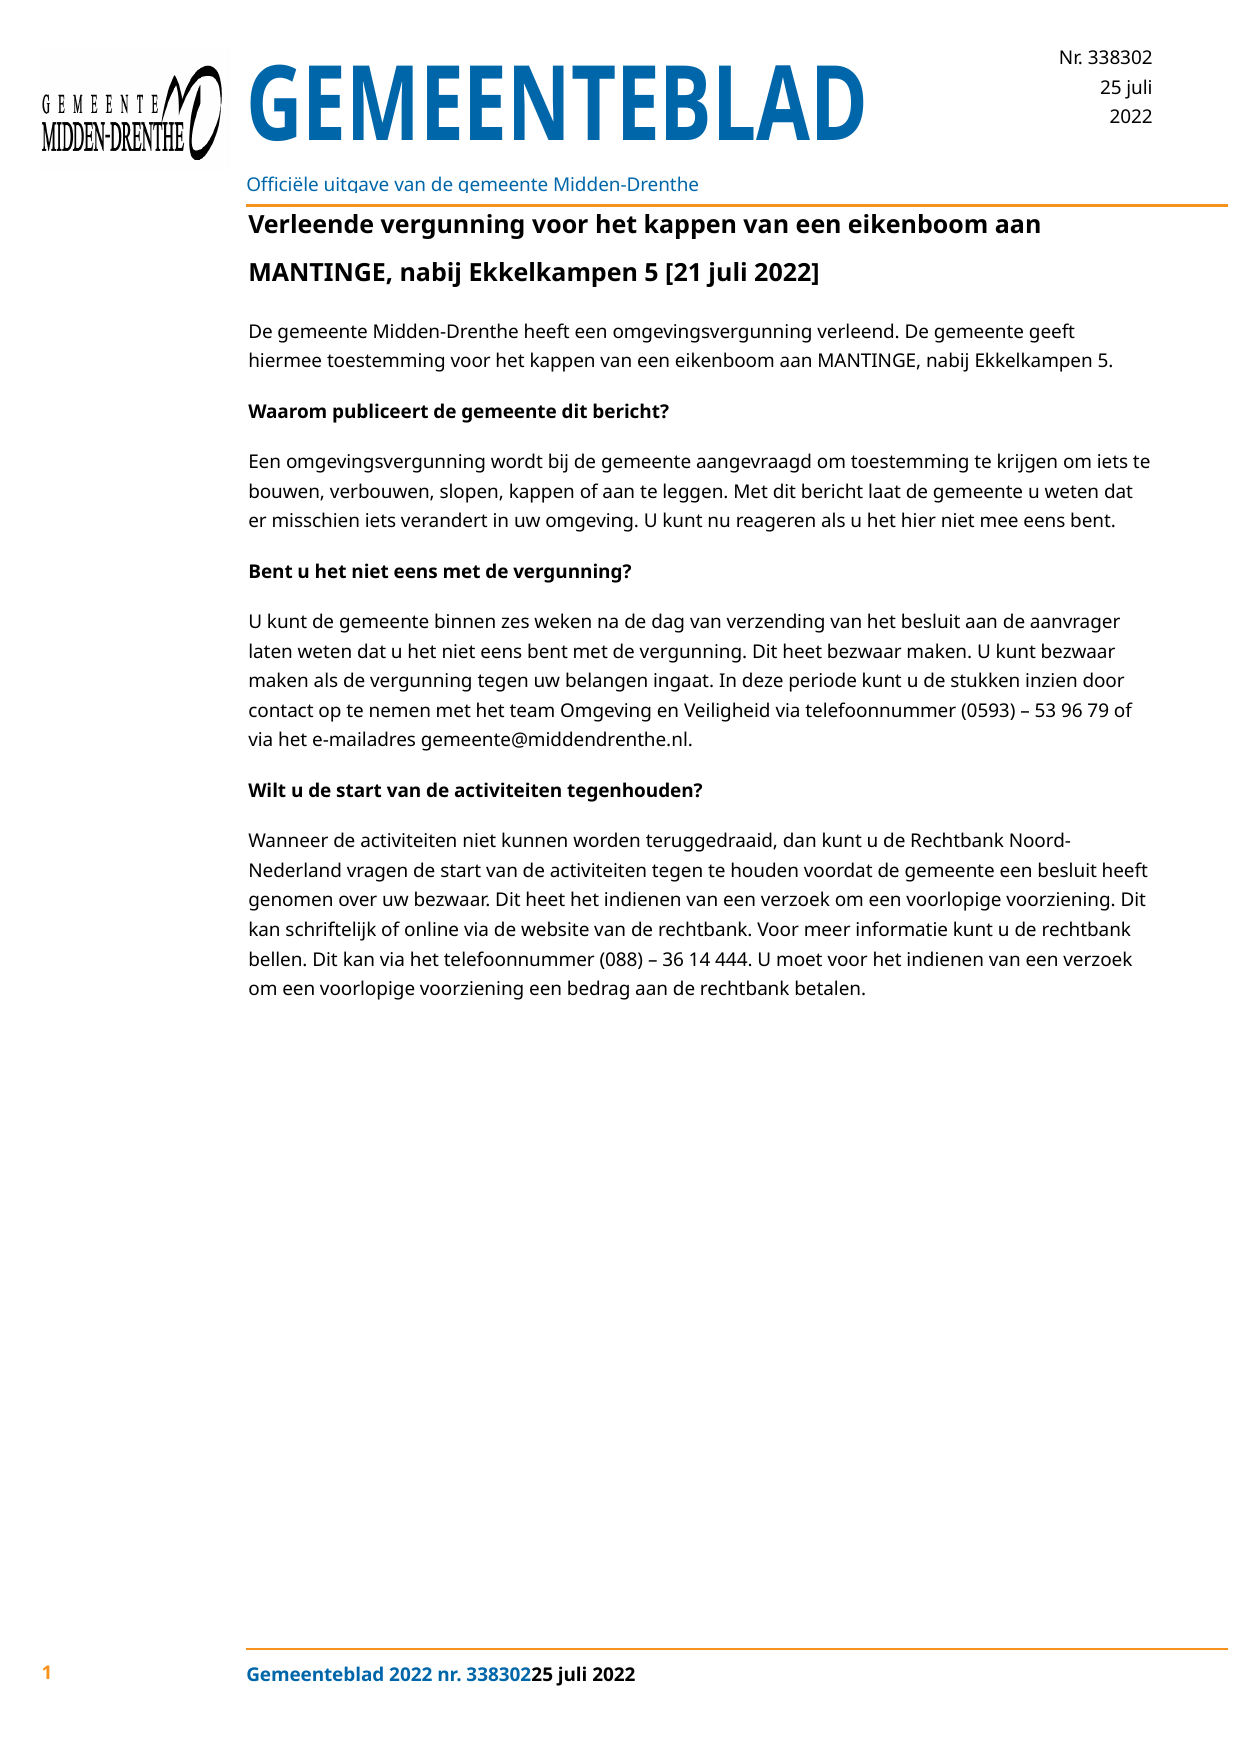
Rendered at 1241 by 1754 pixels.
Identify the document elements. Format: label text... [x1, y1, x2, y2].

text Waarom publiceert de gemeente dit bericht? [248, 398, 1152, 424]
text Een omgevingsvergunning wordt bij de gemeente aangevraagd om toestemming te krijgen om iets te bouwen, verbouwen, slopen, kappen of aan te leggen. Met dit bericht laat de gemeente u weten dat er misschien iets verandert in uw omgeving. U kunt nu reageren als u het hier niet mee eens bent. [248, 448, 1152, 533]
text Wilt u de start van de activiteiten tegenhouden? [248, 777, 1152, 803]
text Verleende vergunning voor het kappen van een eikenboom aan MANTINGE, nabij Ekkelkampen 5 [21 juli 2022] [248, 207, 1152, 288]
text De gemeente Midden-Drenthe heeft een omgevingsvergunning verleend. De gemeente geeft hiermee toestemming voor het kappen van een eikenboom aan MANTINGE, nabij Ekkelkampen 5. [248, 318, 1152, 373]
picture [41, 47, 231, 172]
text Wanneer de activiteiten niet kunnen worden teruggedraaid, dan kunt u de Rechtbank Noord-Nederland vragen de start van de activiteiten tegen te houden voordat de gemeente een besluit heeft genomen over uw bezwaar. Dit heet het indienen van een verzoek om een voorlopige voorziening. Dit kan schriftelijk of online via de website van de rechtbank. Voor meer informatie kunt u de rechtbank bellen. Dit kan via het telefoonnummer (088) – 36 14 444. U moet voor het indienen van een verzoek om een voorlopige voorziening een bedrag aan de rechtbank betalen. [248, 827, 1152, 1001]
text U kunt de gemeente binnen zes weken na de dag van verzending van het besluit aan de aanvrager laten weten dat u het niet eens bent met de vergunning. Dit heet bezwaar maken. U kunt bezwaar maken als de vergunning tegen uw belangen ingaat. In deze periode kunt u de stukken inzien door contact op te nemen met het team Omgeving en Veiligheid via telefoonnummer (0593) – 53 96 79 of via het e-mailadres gemeente@middendrenthe.nl. [248, 608, 1152, 752]
text Bent u het niet eens met de vergunning? [248, 558, 1152, 584]
